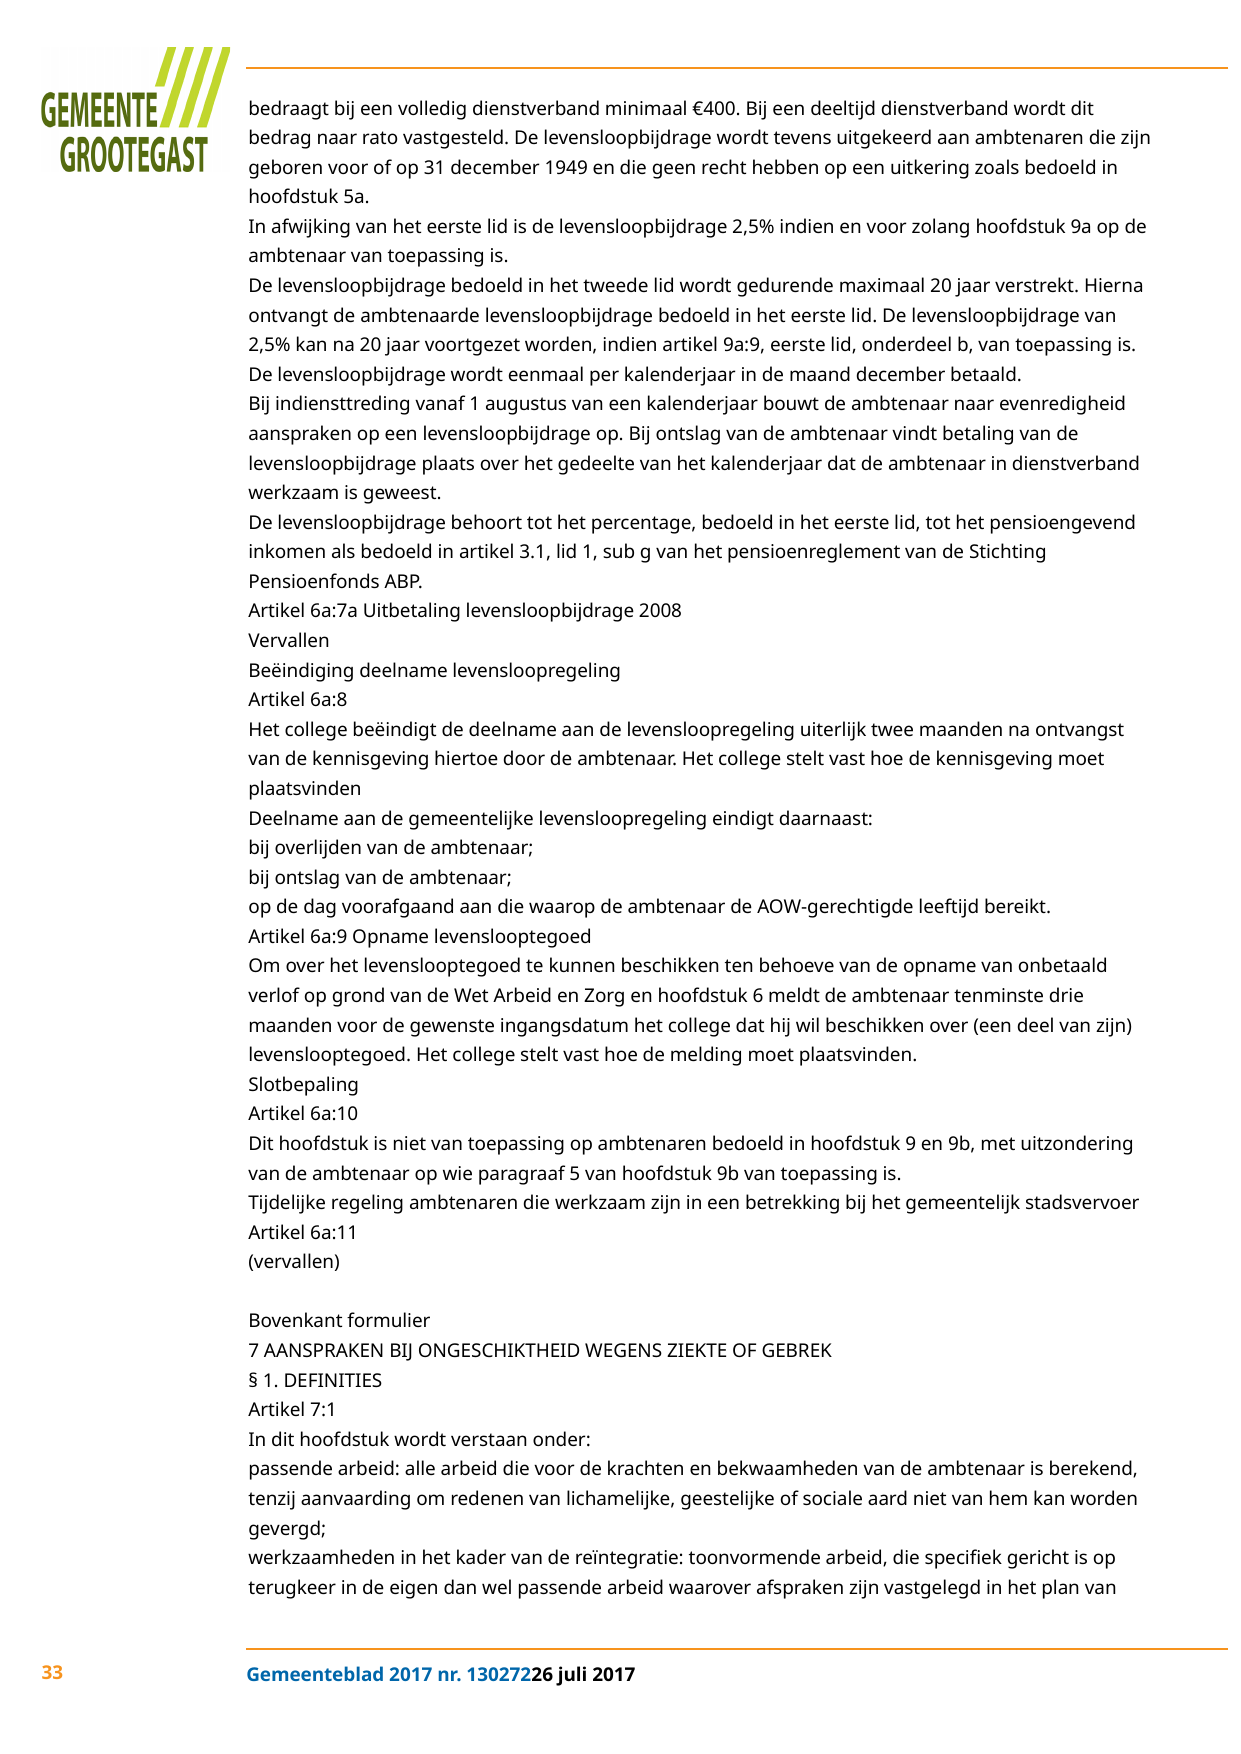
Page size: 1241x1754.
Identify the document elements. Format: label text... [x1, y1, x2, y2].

text bedraagt bij een volledig dienstverband minimaal €400. Bij een deeltijd dienstverband wordt dit bedrag naar rato vastgesteld. De levensloopbijdrage wordt tevens uitgekeerd aan ambtenaren die zijn geboren voor of op 31 december 1949 en die geen recht hebben op een uitkering zoals bedoeld in hoofdstuk 5a. [248, 95, 1152, 209]
text Bij indiensttreding vanaf 1 augustus van een kalenderjaar bouwt de ambtenaar naar evenredigheid aanspraken op een levensloopbijdrage op. Bij ontslag van de ambtenaar vindt betaling van de levensloopbijdrage plaats over het gedeelte van het kalenderjaar dat de ambtenaar in dienstverband werkzaam is geweest. [248, 391, 1152, 505]
text Artikel 6a:7a Uitbetaling levensloopbijdrage 2008 [248, 598, 1152, 623]
text Het college beëindigt de deelname aan de levensloopregeling uiterlijk twee maanden na ontvangst van de kennisgeving hiertoe door de ambtenaar. Het college stelt vast hoe de kennisgeving moet plaatsvinden [248, 716, 1152, 801]
picture [41, 47, 231, 172]
text De levensloopbijdrage bedoeld in het tweede lid wordt gedurende maximaal 20 jaar verstrekt. Hierna ontvangt de ambtenaarde levensloopbijdrage bedoeld in het eerste lid. De levensloopbijdrage van 2,5% kan na 20 jaar voortgezet worden, indien artikel 9a:9, eerste lid, onderdeel b, van toepassing is. [248, 272, 1152, 357]
text Om over het levenslooptegoed te kunnen beschikken ten behoeve van de opname van onbetaald verlof op grond van de Wet Arbeid en Zorg en hoofdstuk 6 meldt de ambtenaar tenminste drie maanden voor de gewenste ingangsdatum het college dat hij wil beschikken over (een deel van zijn) levenslooptegoed. Het college stelt vast hoe de melding moet plaatsvinden. [248, 953, 1152, 1067]
text In dit hoofdstuk wordt verstaan onder: [248, 1426, 1152, 1452]
text op de dag voorafgaand aan die waarop de ambtenaar de AOW-gerechtigde leeftijd bereikt. [248, 893, 1152, 919]
text Artikel 6a:10 [248, 1101, 1152, 1126]
text In afwijking van het eerste lid is de levensloopbijdrage 2,5% indien en voor zolang hoofdstuk 9a op de ambtenaar van toepassing is. [248, 213, 1152, 268]
text Slotbepaling [248, 1071, 1152, 1097]
text 7 AANSPRAKEN BIJ ONGESCHIKTHEID WEGENS ZIEKTE OF GEBREK [248, 1337, 1152, 1363]
text bij overlijden van de ambtenaar; [248, 834, 1152, 860]
text Deelname aan de gemeentelijke levensloopregeling eindigt daarnaast: [248, 805, 1152, 831]
text Artikel 6a:9 Opname levenslooptegoed [248, 923, 1152, 949]
text Artikel 7:1 [248, 1396, 1152, 1422]
text bij ontslag van de ambtenaar; [248, 864, 1152, 890]
text Vervallen [248, 627, 1152, 653]
text De levensloopbijdrage behoort tot het percentage, bedoeld in het eerste lid, tot het pensioengevend inkomen als bedoeld in artikel 3.1, lid 1, sub g van het pensioenreglement van de Stichting Pensioenfonds ABP. [248, 509, 1152, 594]
text Dit hoofdstuk is niet van toepassing op ambtenaren bedoeld in hoofdstuk 9 en 9b, met uitzondering van de ambtenaar op wie paragraaf 5 van hoofdstuk 9b van toepassing is. [248, 1130, 1152, 1186]
text De levensloopbijdrage wordt eenmaal per kalenderjaar in de maand december betaald. [248, 361, 1152, 387]
text werkzaamheden in het kader van de reïntegratie: toonvormende arbeid, die specifiek gericht is op terugkeer in de eigen dan wel passende arbeid waarover afspraken zijn vastgelegd in het plan van [248, 1544, 1152, 1600]
text Bovenkant formulier [248, 1308, 1152, 1333]
text (vervallen) [248, 1248, 1152, 1274]
text Beëindiging deelname levensloopregeling [248, 657, 1152, 683]
text Tijdelijke regeling ambtenaren die werkzaam zijn in een betrekking bij het gemeentelijk stadsvervoer [248, 1189, 1152, 1215]
text Artikel 6a:11 [248, 1219, 1152, 1245]
text Artikel 6a:8 [248, 686, 1152, 712]
text § 1. DEFINITIES [248, 1367, 1152, 1393]
text passende arbeid: alle arbeid die voor de krachten en bekwaamheden van de ambtenaar is berekend, tenzij aanvaarding om redenen van lichamelijke, geestelijke of sociale aard niet van hem kan worden gevergd; [248, 1456, 1152, 1541]
